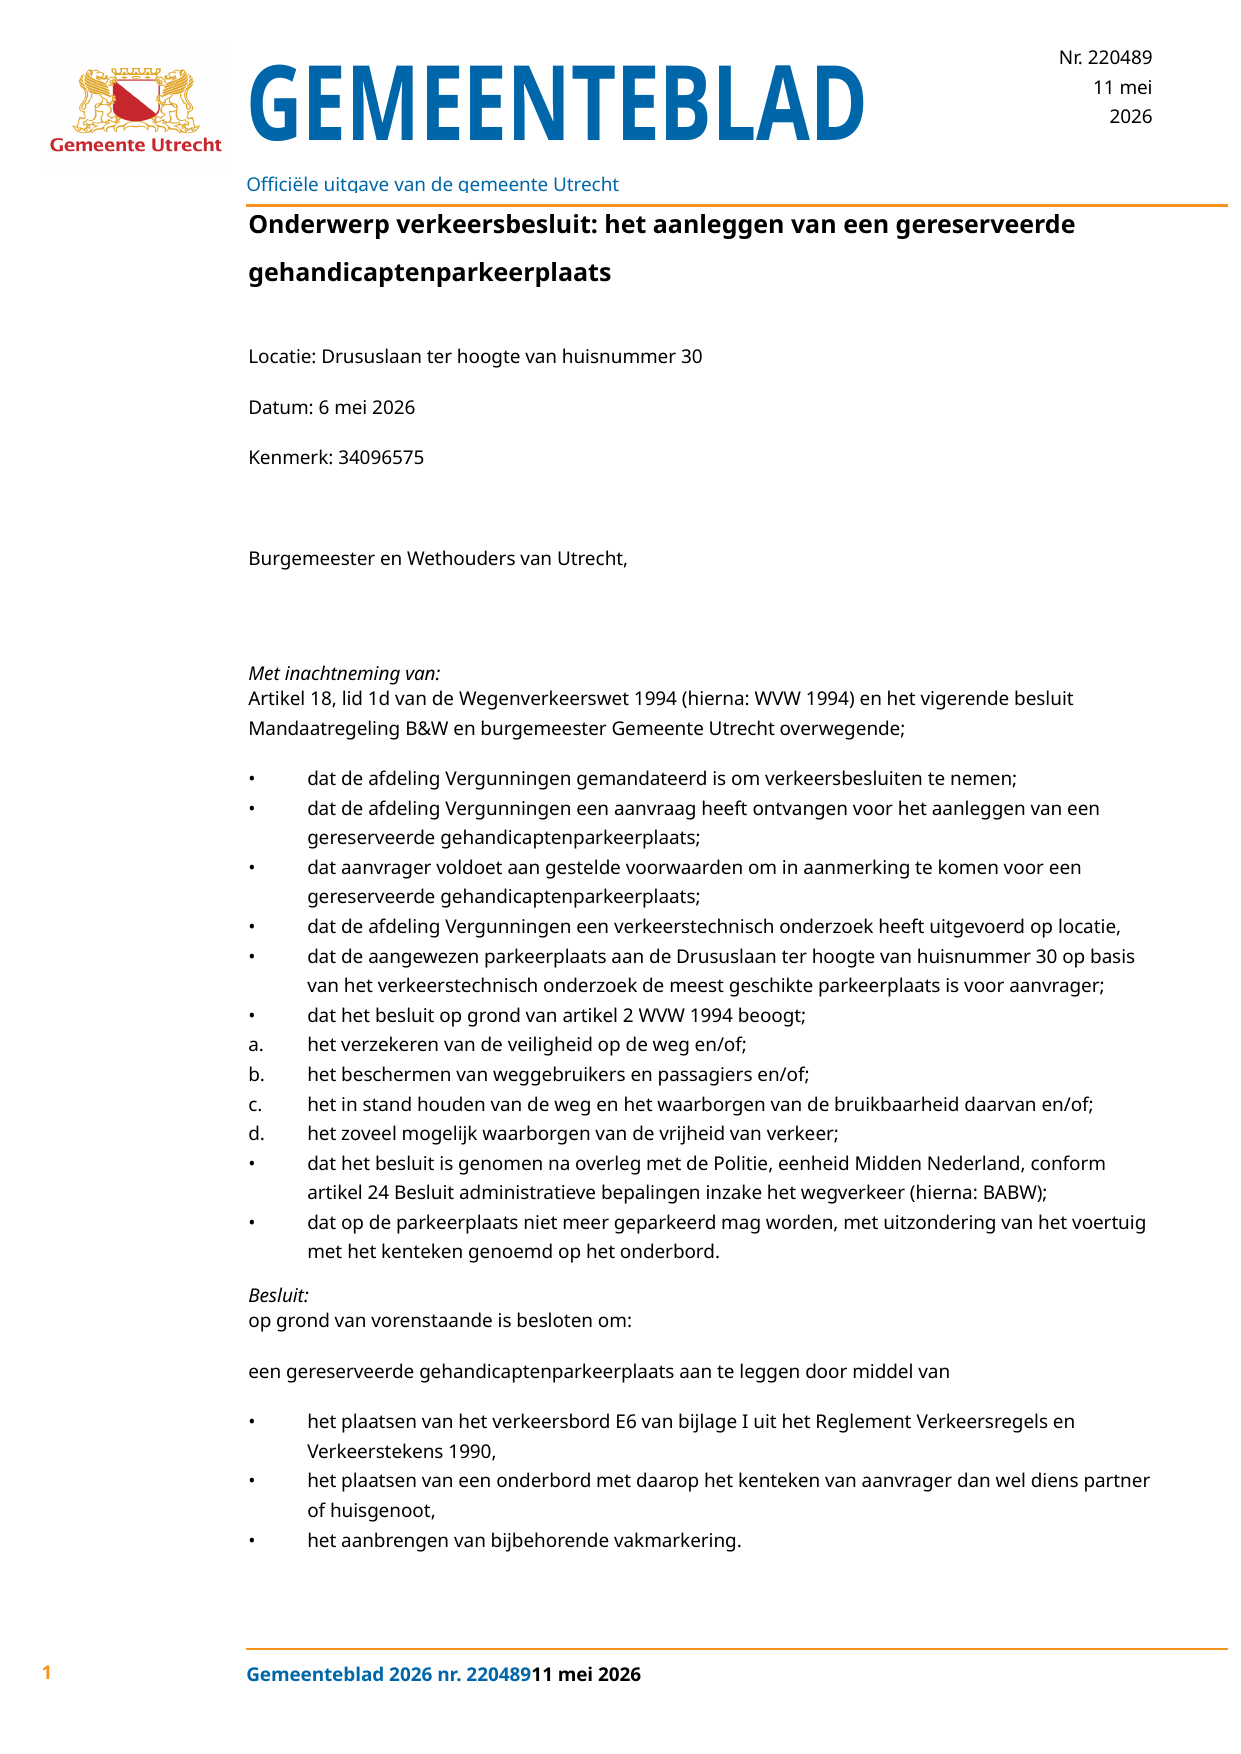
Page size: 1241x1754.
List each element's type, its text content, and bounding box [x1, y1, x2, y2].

list het beschermen van weggebruikers en passagiers en/of; [248, 1061, 1152, 1087]
list het aanbrengen van bijbehorende vakmarkering. [248, 1527, 1152, 1552]
text een gereserveerde gehandicaptenparkeerplaats aan te leggen door middel van [248, 1358, 1152, 1384]
list het in stand houden van de weg en het waarborgen van de bruikbaarheid daarvan en/of; [248, 1091, 1152, 1117]
list dat op de parkeerplaats niet meer geparkeerd mag worden, met uitzondering van het voertuig met het kenteken genoemd op het onderbord. [248, 1209, 1152, 1264]
text Kenmerk: 34096575 [248, 444, 1152, 470]
list dat het besluit op grond van artikel 2 WVW 1994 beoogt; [248, 1002, 1152, 1028]
list dat aanvrager voldoet aan gestelde voorwaarden om in aanmerking te komen voor een gereserveerde gehandicaptenparkeerplaats; [248, 854, 1152, 909]
text Met inachtneming van: [248, 660, 1152, 685]
list dat de afdeling Vergunningen een verkeerstechnisch onderzoek heeft uitgevoerd op locatie, [248, 913, 1152, 939]
picture [41, 47, 231, 172]
text Artikel 18, lid 1d van de Wegenverkeerswet 1994 (hierna: WVW 1994) en het vigerende besluit Mandaatregeling B&W en burgemeester Gemeente Utrecht overwegende; [248, 685, 1152, 741]
text Locatie: Drususlaan ter hoogte van huisnummer 30 [248, 344, 1152, 369]
list dat de afdeling Vergunningen een aanvraag heeft ontvangen voor het aanleggen van een gereserveerde gehandicaptenparkeerplaats; [248, 795, 1152, 850]
text Onderwerp verkeersbesluit: het aanleggen van een gereserveerde gehandicaptenparkeerplaats [248, 207, 1152, 288]
text Burgemeester en Wethouders van Utrecht, [248, 545, 1152, 571]
text Besluit: [248, 1282, 1152, 1308]
text Datum: 6 mei 2026 [248, 394, 1152, 420]
list het plaatsen van het verkeersbord E6 van bijlage I uit het Reglement Verkeersregels en Verkeerstekens 1990, [248, 1408, 1152, 1464]
list het verzekeren van de veiligheid op de weg en/of; [248, 1032, 1152, 1057]
text op grond van vorenstaande is besloten om: [248, 1308, 1152, 1333]
list dat de afdeling Vergunningen gemandateerd is om verkeersbesluiten te nemen; [248, 765, 1152, 791]
list het plaatsen van een onderbord met daarop het kenteken van aanvrager dan wel diens partner of huisgenoot, [248, 1468, 1152, 1523]
list het zoveel mogelijk waarborgen van de vrijheid van verkeer; [248, 1120, 1152, 1146]
list dat de aangewezen parkeerplaats aan de Drususlaan ter hoogte van huisnummer 30 op basis van het verkeerstechnisch onderzoek de meest geschikte parkeerplaats is voor aanvrager; [248, 943, 1152, 998]
list dat het besluit is genomen na overleg met de Politie, eenheid Midden Nederland, conform artikel 24 Besluit administratieve bepalingen inzake het wegverkeer (hierna: BABW); [248, 1150, 1152, 1205]
